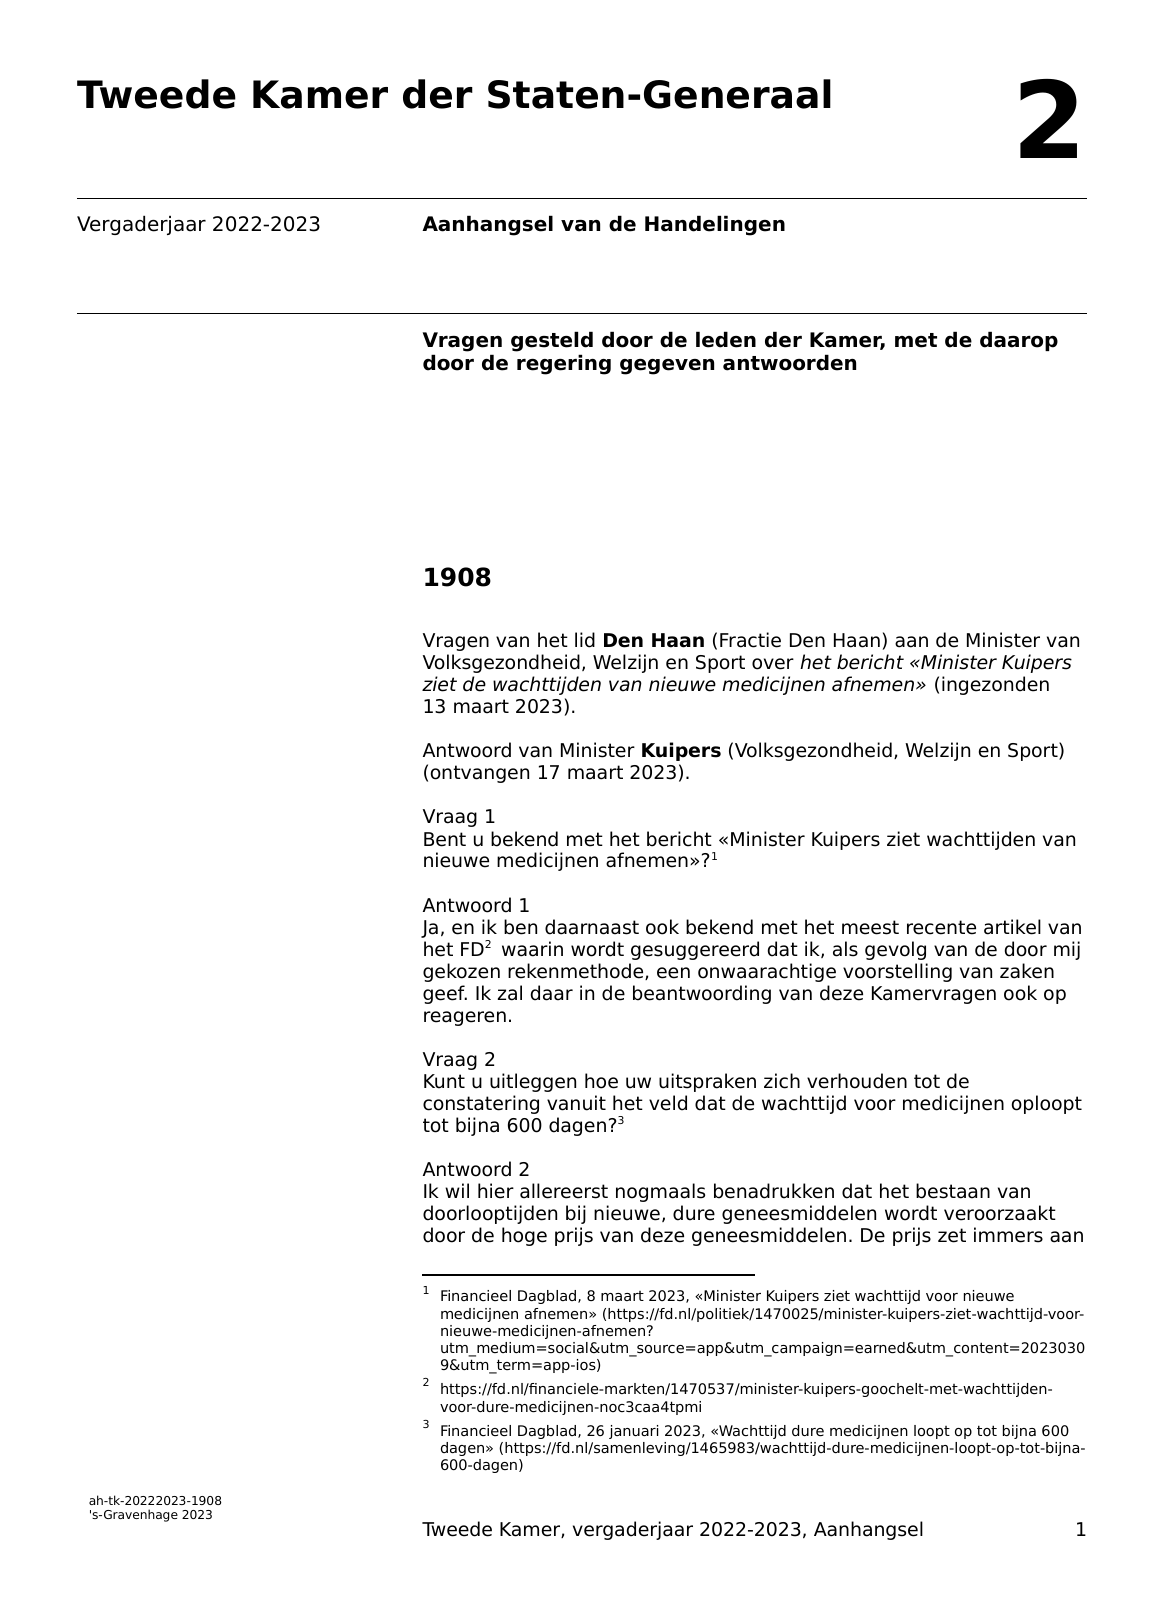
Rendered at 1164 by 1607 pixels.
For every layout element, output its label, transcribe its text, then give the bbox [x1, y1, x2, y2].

table_header Tweede Kamer der Staten-Generaal [77, 59, 886, 198]
table_cell Vergaderjaar 2022-2023 [77, 199, 422, 313]
text https://fd.nl/financiele-markten/1470537/minister-kuipers-goochelt-met-wachttijden-voor-dure-medicijnen-noc3caa4tpmi [422, 1377, 1087, 1416]
text 1908 [422, 563, 1087, 592]
text Antwoord 1 [422, 894, 1087, 917]
table_cell Vragen gesteld door de leden der Kamer, met de daarop door de regering gegeven antwoorden [422, 314, 1087, 375]
table_cell Aanhangsel van de Handelingen [422, 199, 1087, 313]
text Financieel Dagblad, 8 maart 2023, «Minister Kuipers ziet wachttijd voor nieuwe medicijnen afnemen» (https://fd.nl/politiek/1470025/minister-kuipers-ziet-wachttijd-voor-nieuwe-medicijnen-afnemen?utm_medium=social&utm_source=app&utm_campaign=earned&utm_content=20230309&utm_term=app-ios) [422, 1284, 1087, 1374]
text Antwoord van Minister Kuipers (Volksgezondheid, Welzijn en Sport) (ontvangen 17 maart 2023). [422, 740, 1087, 784]
text Vraag 2 [422, 1049, 1087, 1071]
text Ik wil hier allereerst nogmaals benadrukken dat het bestaan van doorlooptijden bij nieuwe, dure geneesmiddelen wordt veroorzaakt door de hoge prijs van deze geneesmiddelen. De prijs zet immers aan [422, 1181, 1087, 1247]
text Vraag 1 [422, 806, 1087, 828]
table_cell [77, 314, 422, 375]
text Bent u bekend met het bericht «Minister Kuipers ziet wachttijden van nieuwe medicijnen afnemen»? [422, 828, 1087, 872]
text Antwoord 2 [422, 1159, 1087, 1181]
text Vragen van het lid Den Haan (Fractie Den Haan) aan de Minister van Volksgezondheid, Welzijn en Sport over het bericht «Minister Kuipers ziet de wachttijden van nieuwe medicijnen afnemen» (ingezonden 13 maart 2023). [422, 630, 1087, 718]
table_header 2 [886, 59, 1087, 198]
text Financieel Dagblad, 26 januari 2023, «Wachttijd dure medicijnen loopt op tot bijna 600 dagen» (https://fd.nl/samenleving/1465983/wachttijd-dure-medicijnen-loopt-op-tot-bijna-600-dagen) [422, 1418, 1087, 1474]
text Kunt u uitleggen hoe uw uitspraken zich verhouden tot de constatering vanuit het veld dat de wachttijd voor medicijnen oploopt tot bijna 600 dagen? [422, 1071, 1087, 1137]
text ah-tk-20222023-1908 [88, 1494, 323, 1508]
text Ja, en ik ben daarnaast ook bekend met het meest recente artikel van het FD waarin wordt gesuggereerd dat ik, als gevolg van de door mij gekozen rekenmethode, een onwaarachtige voorstelling van zaken geef. Ik zal daar in de beantwoording van deze Kamervragen ook op reageren. [422, 917, 1087, 1026]
text 's-Gravenhage 2023 [88, 1508, 323, 1522]
